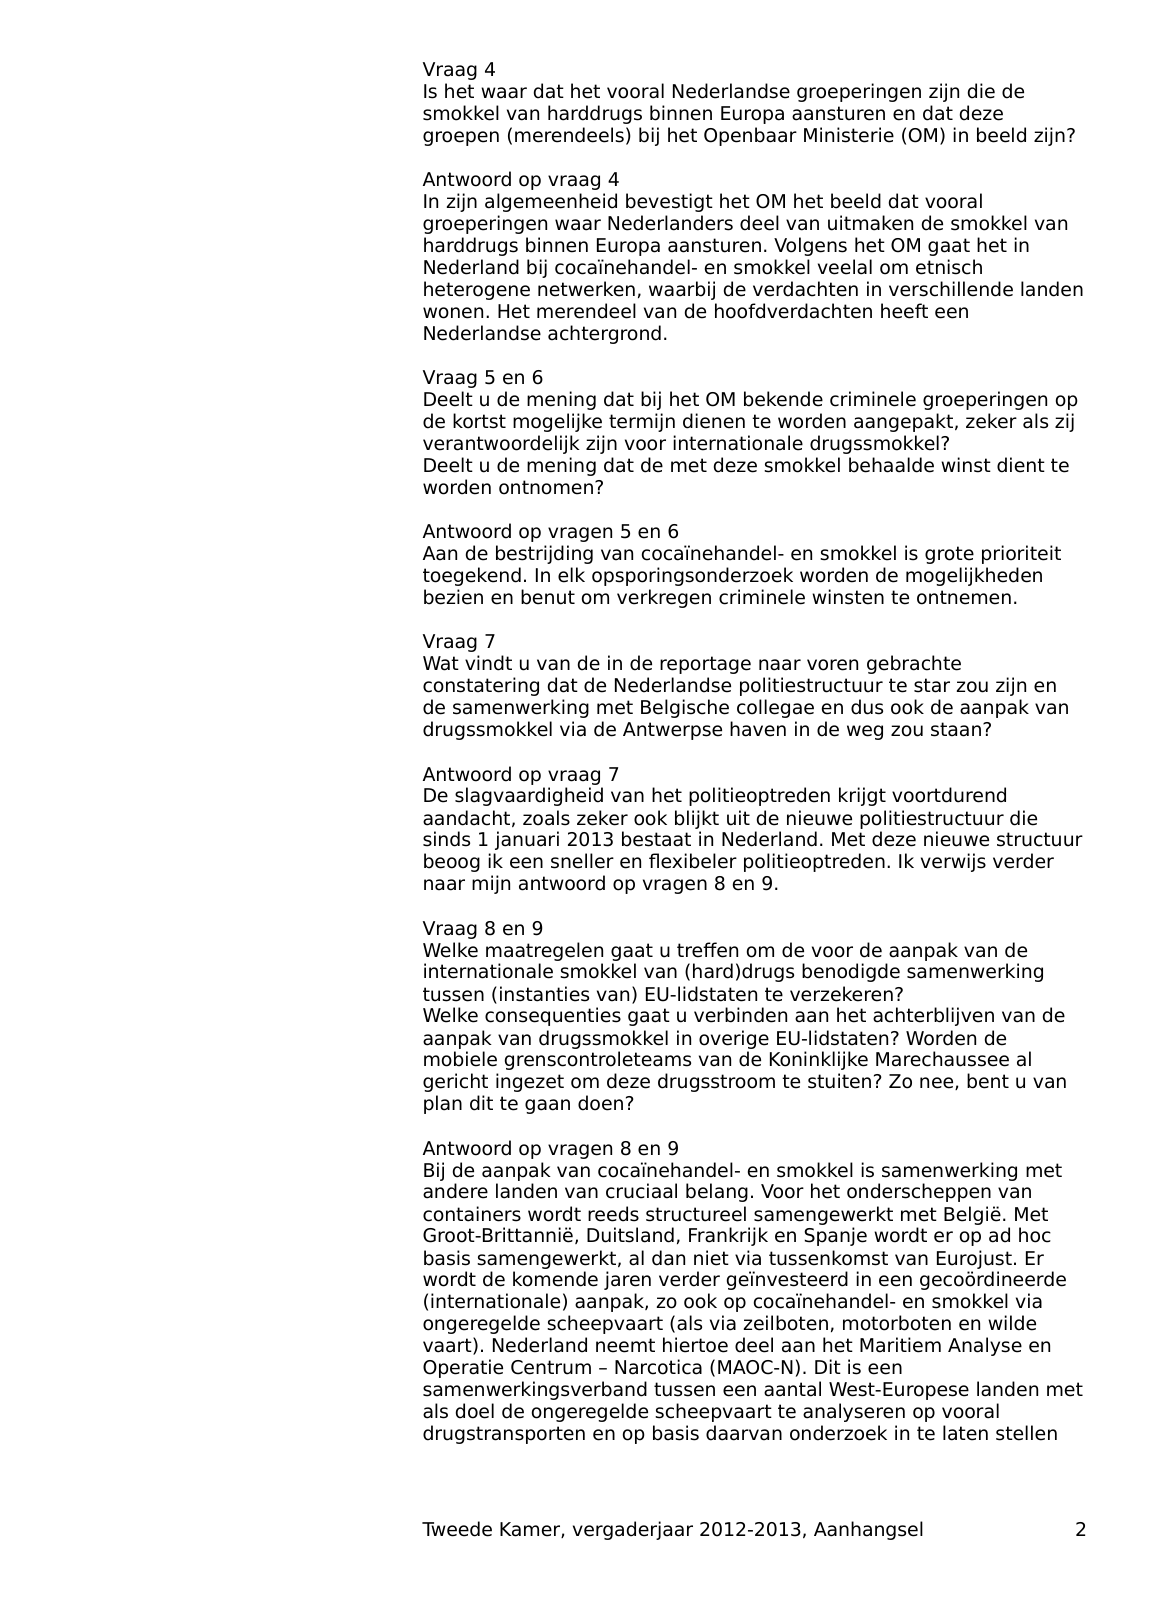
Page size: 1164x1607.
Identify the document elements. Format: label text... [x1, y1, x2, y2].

text Deelt u de mening dat bij het OM bekende criminele groeperingen op de kortst mogelijke termijn dienen te worden aangepakt, zeker als zij verantwoordelijk zijn voor internationale drugssmokkel? [422, 389, 1087, 455]
text Antwoord op vragen 8 en 9 [422, 1137, 1087, 1159]
text Vraag 8 en 9 [422, 917, 1087, 939]
text Welke maatregelen gaat u treffen om de voor de aanpak van de internationale smokkel van (hard)drugs benodigde samenwerking tussen (instanties van) EU-lidstaten te verzekeren? [422, 939, 1087, 1005]
text De slagvaardigheid van het politieoptreden krijgt voortdurend aandacht, zoals zeker ook blijkt uit de nieuwe politiestructuur die sinds 1 januari 2013 bestaat in Nederland. Met deze nieuwe structuur beoog ik een sneller en flexibeler politieoptreden. Ik verwijs verder naar mijn antwoord op vragen 8 en 9. [422, 785, 1087, 895]
text Is het waar dat het vooral Nederlandse groeperingen zijn die de smokkel van harddrugs binnen Europa aansturen en dat deze groepen (merendeels) bij het Openbaar Ministerie (OM) in beeld zijn? [422, 81, 1087, 147]
text Wat vindt u van de in de reportage naar voren gebrachte constatering dat de Nederlandse politiestructuur te star zou zijn en de samenwerking met Belgische collegae en dus ook de aanpak van drugssmokkel via de Antwerpse haven in de weg zou staan? [422, 653, 1087, 741]
text Welke consequenties gaat u verbinden aan het achterblijven van de aanpak van drugssmokkel in overige EU-lidstaten? Worden de mobiele grenscontroleteams van de Koninklijke Marechaussee al gericht ingezet om deze drugsstroom te stuiten? Zo nee, bent u van plan dit te gaan doen? [422, 1005, 1087, 1115]
text Aan de bestrijding van cocaïnehandel- en smokkel is grote prioriteit toegekend. In elk opsporingsonderzoek worden de mogelijkheden bezien en benut om verkregen criminele winsten te ontnemen. [422, 543, 1087, 609]
text Vraag 5 en 6 [422, 367, 1087, 389]
text Antwoord op vragen 5 en 6 [422, 521, 1087, 543]
text Bij de aanpak van cocaïnehandel- en smokkel is samenwerking met andere landen van cruciaal belang. Voor het onderscheppen van containers wordt reeds structureel samengewerkt met België. Met Groot-Brittannië, Duitsland, Frankrijk en Spanje wordt er op ad hoc basis samengewerkt, al dan niet via tussenkomst van Eurojust. Er wordt de komende jaren verder geïnvesteerd in een gecoördineerde (internationale) aanpak, zo ook op cocaïnehandel- en smokkel via ongeregelde scheepvaart (als via zeilboten, motorboten en wilde vaart). Nederland neemt hiertoe deel aan het Maritiem Analyse en Operatie Centrum – Narcotica (MAOC-N). Dit is een samenwerkingsverband tussen een aantal West-Europese landen met als doel de ongeregelde scheepvaart te analyseren op vooral drugstransporten en op basis daarvan onderzoek in te laten stellen [422, 1159, 1087, 1445]
text Antwoord op vraag 7 [422, 763, 1087, 785]
text Vraag 7 [422, 631, 1087, 653]
text Antwoord op vraag 4 [422, 169, 1087, 191]
text In zijn algemeenheid bevestigt het OM het beeld dat vooral groeperingen waar Nederlanders deel van uitmaken de smokkel van harddrugs binnen Europa aansturen. Volgens het OM gaat het in Nederland bij cocaïnehandel- en smokkel veelal om etnisch heterogene netwerken, waarbij de verdachten in verschillende landen wonen. Het merendeel van de hoofdverdachten heeft een Nederlandse achtergrond. [422, 191, 1087, 345]
text Vraag 4 [422, 59, 1087, 81]
text Deelt u de mening dat de met deze smokkel behaalde winst dient te worden ontnomen? [422, 455, 1087, 499]
